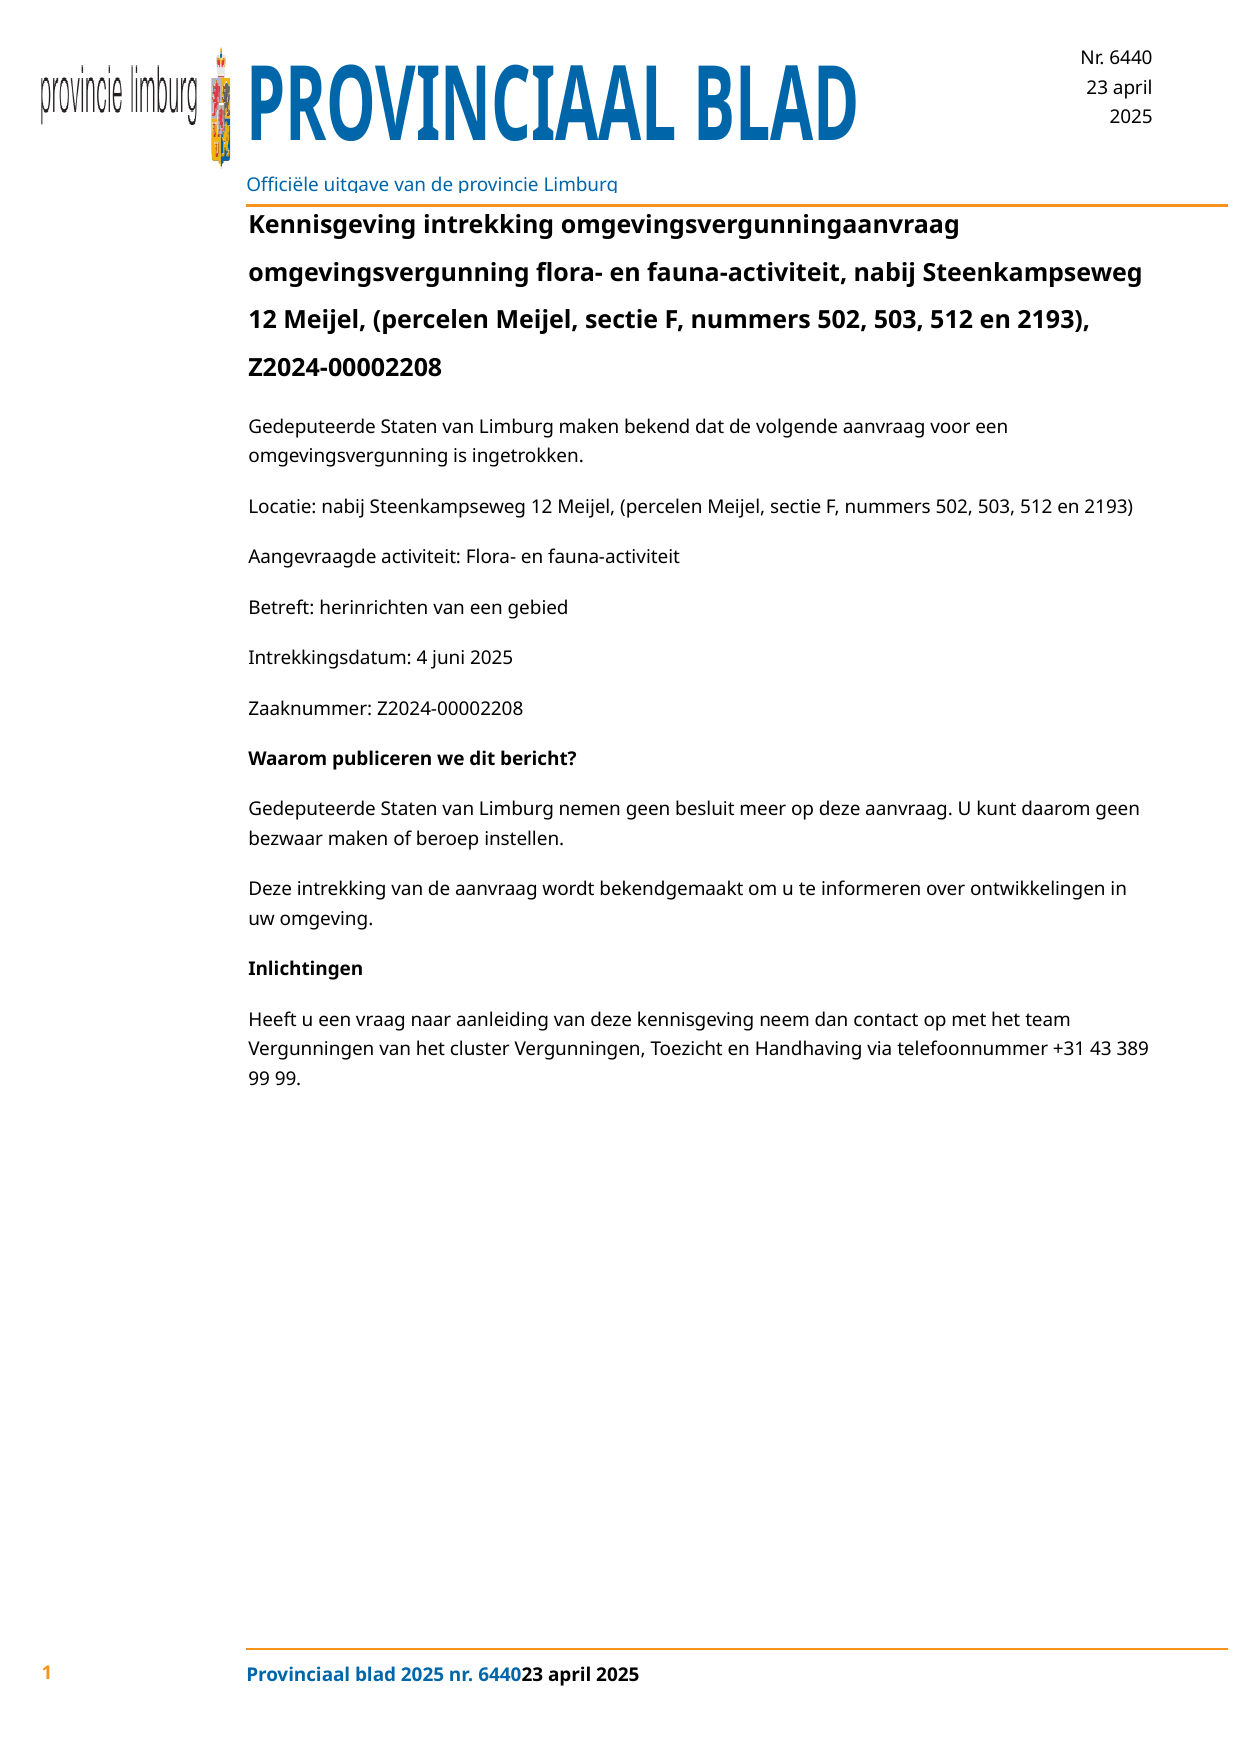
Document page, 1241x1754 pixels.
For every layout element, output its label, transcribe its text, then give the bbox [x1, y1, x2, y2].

text Aangevraagde activiteit: Flora- en fauna-activiteit [248, 543, 1152, 569]
text Zaaknummer: Z2024-00002208 [248, 695, 1152, 721]
text Deze intrekking van de aanvraag wordt bekendgemaakt om u te informeren over ontwikkelingen in uw omgeving. [248, 876, 1152, 931]
text Inlichtingen [248, 956, 1152, 981]
text Heeft u een vraag naar aanleiding van deze kennisgeving neem dan contact op met het team Vergunningen van het cluster Vergunningen, Toezicht en Handhaving via telefoonnummer +31 43 389 99 99. [248, 1006, 1152, 1091]
text Betreft: herinrichten van een gebied [248, 594, 1152, 620]
text Locatie: nabij Steenkampseweg 12 Meijel, (percelen Meijel, sectie F, nummers 502, 503, 512 en 2193) [248, 493, 1152, 519]
picture [41, 47, 231, 172]
text Gedeputeerde Staten van Limburg maken bekend dat de volgende aanvraag voor een omgevingsvergunning is ingetrokken. [248, 413, 1152, 468]
text Waarom publiceren we dit bericht? [248, 745, 1152, 771]
text Kennisgeving intrekking omgevingsvergunningaanvraag omgevingsvergunning flora- en fauna-activiteit, nabij Steenkampseweg 12 Meijel, (percelen Meijel, sectie F, nummers 502, 503, 512 en 2193), Z2024-00002208 [248, 207, 1152, 384]
text Gedeputeerde Staten van Limburg nemen geen besluit meer op deze aanvraag. U kunt daarom geen bezwaar maken of beroep instellen. [248, 796, 1152, 851]
text Intrekkingsdatum: 4 juni 2025 [248, 644, 1152, 670]
